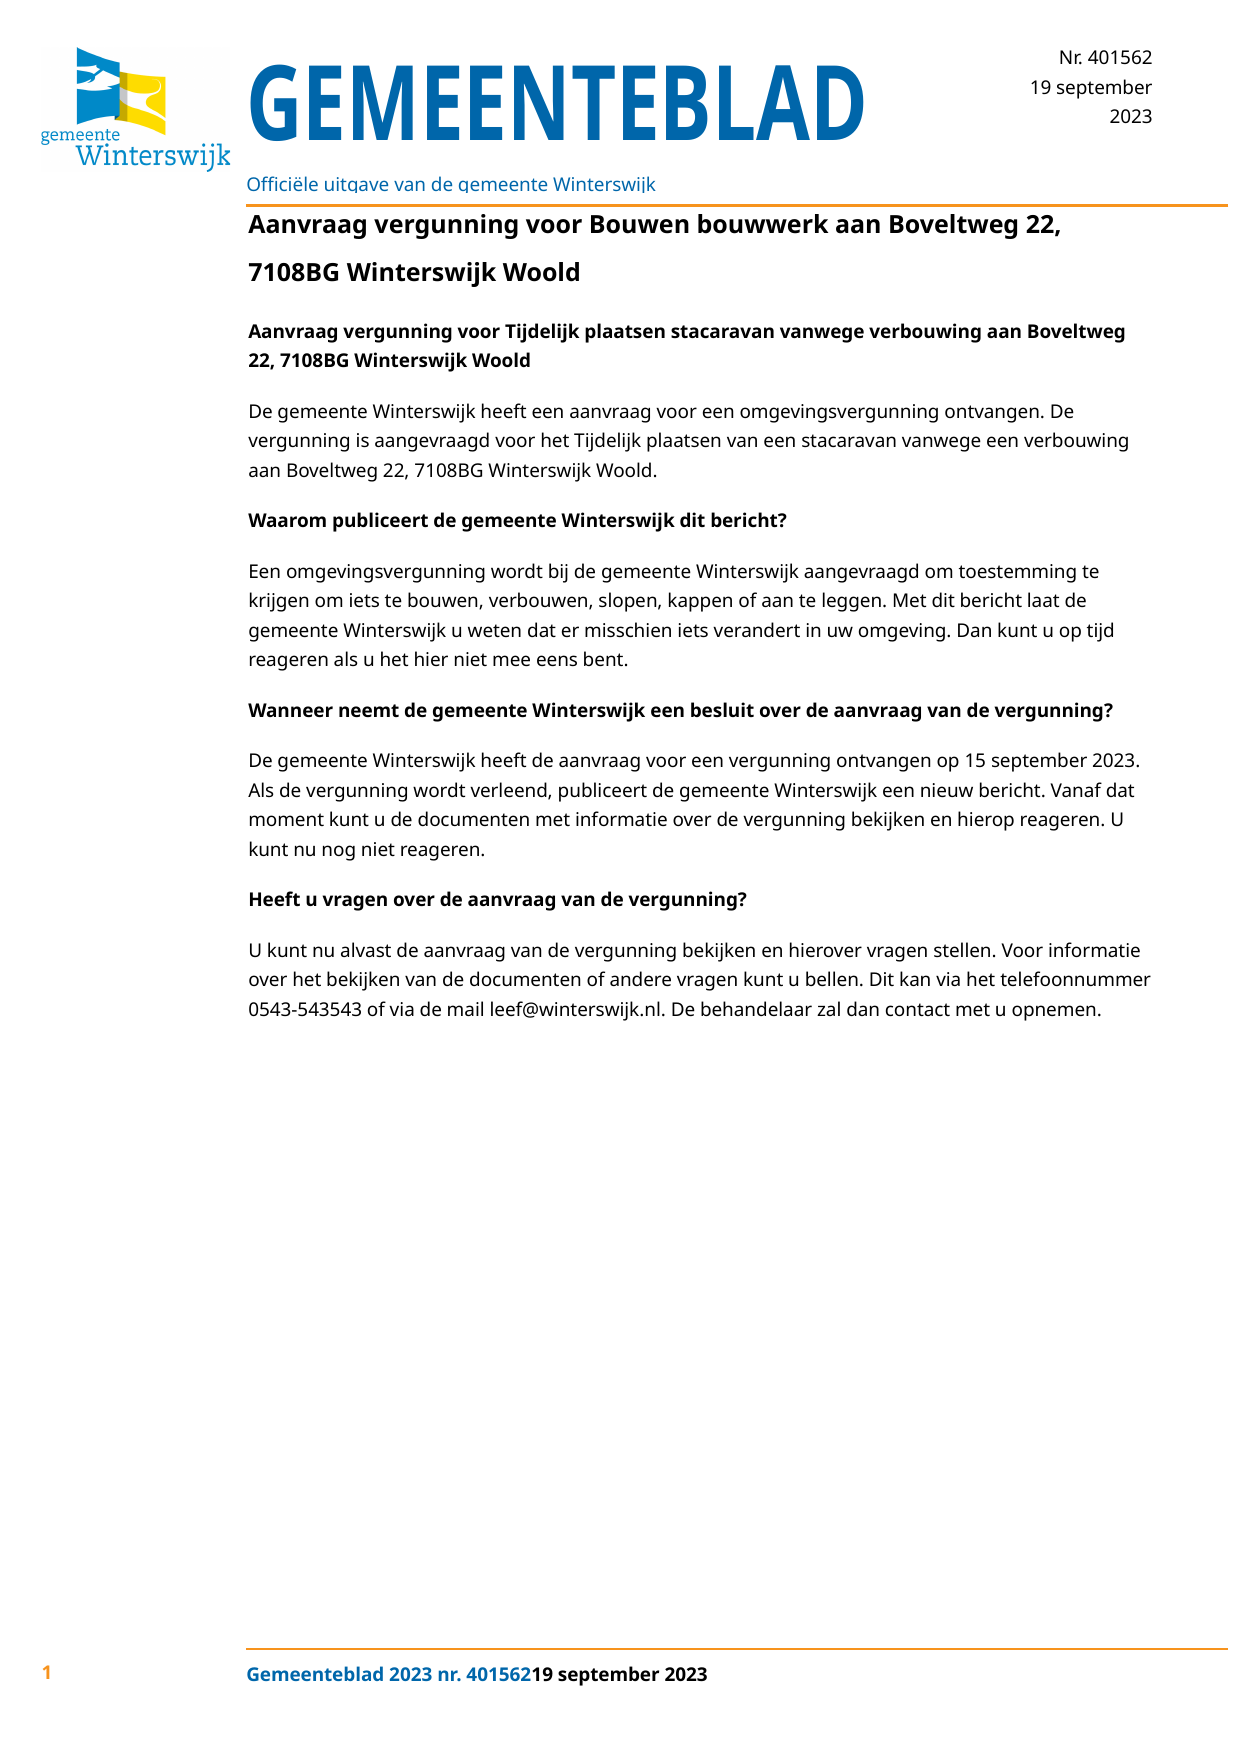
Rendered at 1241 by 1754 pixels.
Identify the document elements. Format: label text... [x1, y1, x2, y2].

text De gemeente Winterswijk heeft een aanvraag voor een omgevingsvergunning ontvangen. De vergunning is aangevraagd voor het Tijdelijk plaatsen van een stacaravan vanwege een verbouwing aan Boveltweg 22, 7108BG Winterswijk Woold. [248, 398, 1152, 483]
text Waarom publiceert de gemeente Winterswijk dit bericht? [248, 507, 1152, 533]
text Aanvraag vergunning voor Bouwen bouwwerk aan Boveltweg 22, 7108BG Winterswijk Woold [248, 207, 1152, 288]
text Aanvraag vergunning voor Tijdelijk plaatsen stacaravan vanwege verbouwing aan Boveltweg 22, 7108BG Winterswijk Woold [248, 318, 1152, 373]
picture [41, 47, 231, 172]
text Een omgevingsvergunning wordt bij de gemeente Winterswijk aangevraagd om toestemming te krijgen om iets te bouwen, verbouwen, slopen, kappen of aan te leggen. Met dit bericht laat de gemeente Winterswijk u weten dat er misschien iets verandert in uw omgeving. Dan kunt u op tijd reageren als u het hier niet mee eens bent. [248, 558, 1152, 672]
text U kunt nu alvast de aanvraag van de vergunning bekijken en hierover vragen stellen. Voor informatie over het bekijken van de documenten of andere vragen kunt u bellen. Dit kan via het telefoonnummer 0543-543543 of via de mail leef@winterswijk.nl. De behandelaar zal dan contact met u opnemen. [248, 937, 1152, 1022]
text De gemeente Winterswijk heeft de aanvraag voor een vergunning ontvangen op 15 september 2023. Als de vergunning wordt verleend, publiceert de gemeente Winterswijk een nieuw bericht. Vanaf dat moment kunt u de documenten met informatie over de vergunning bekijken en hierop reageren. U kunt nu nog niet reageren. [248, 747, 1152, 862]
picture [225, 153, 231, 162]
text Wanneer neemt de gemeente Winterswijk een besluit over de aanvraag van de vergunning? [248, 697, 1152, 723]
text Heeft u vragen over de aanvraag van de vergunning? [248, 887, 1152, 912]
